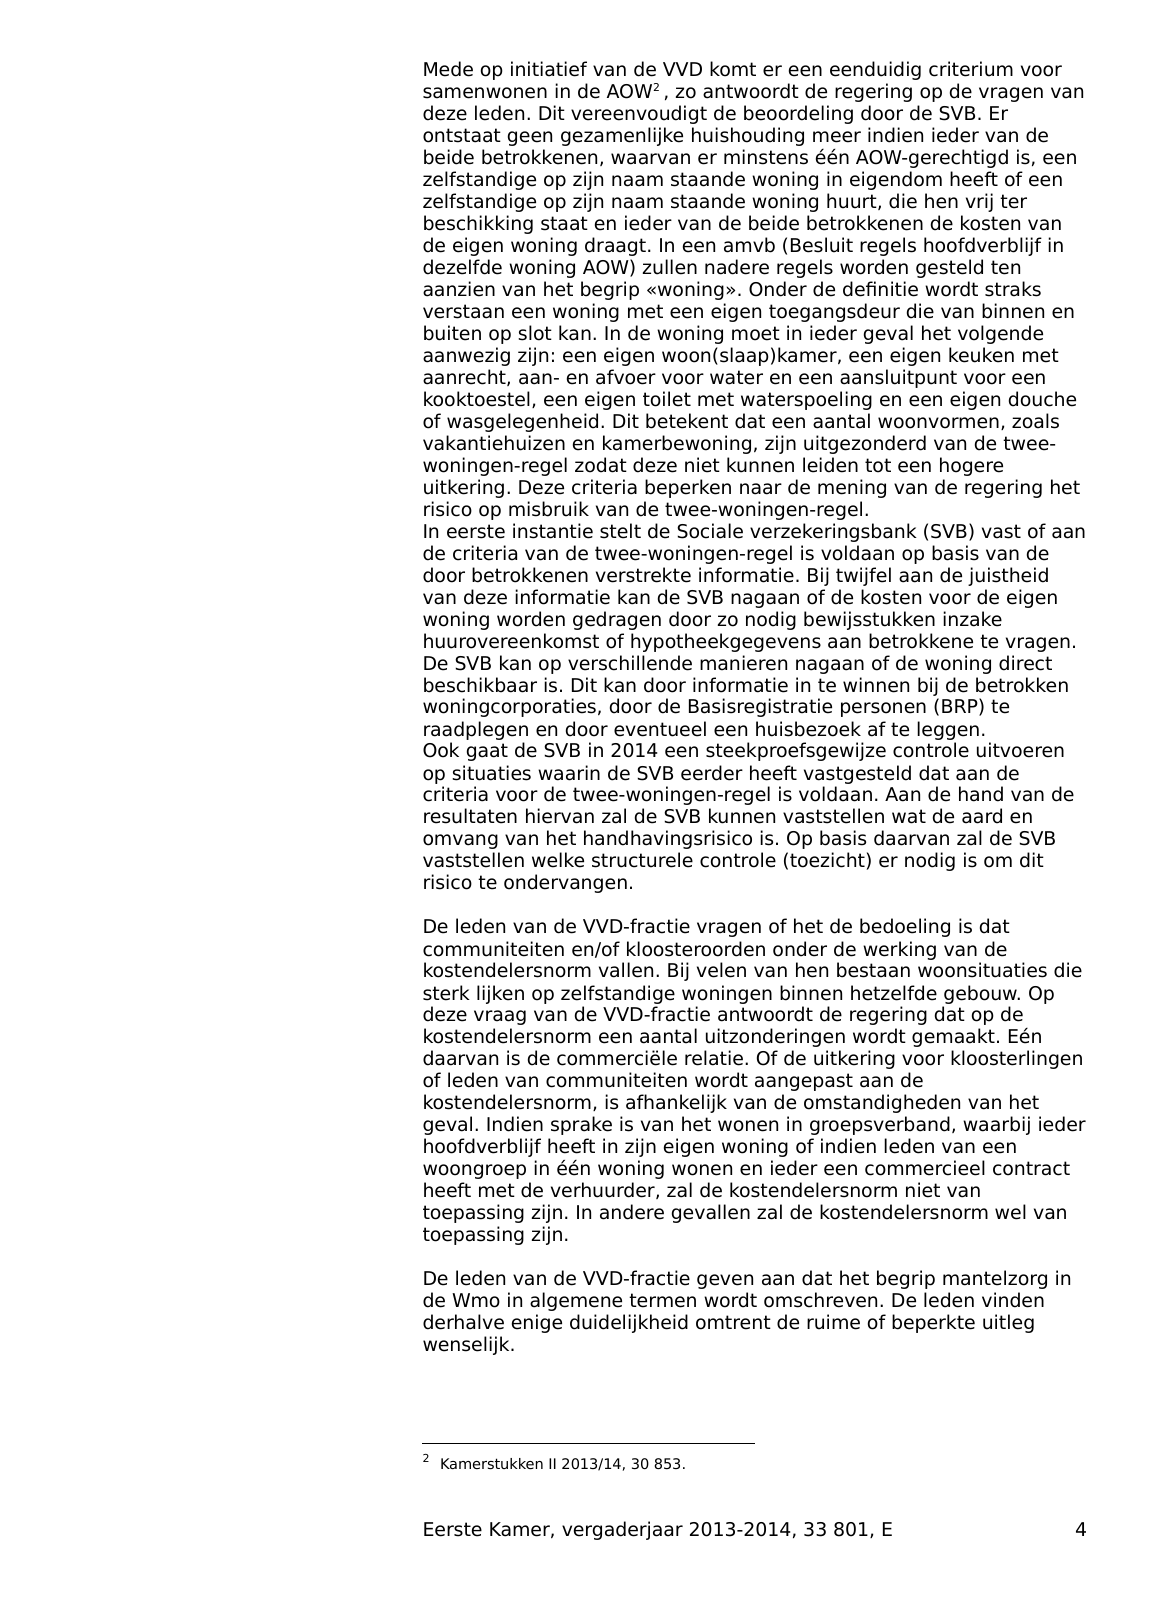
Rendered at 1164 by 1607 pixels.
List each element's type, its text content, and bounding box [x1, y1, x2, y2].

text De leden van de VVD-fractie geven aan dat het begrip mantelzorg in de Wmo in algemene termen wordt omschreven. De leden vinden derhalve enige duidelijkheid omtrent de ruime of beperkte uitleg wenselijk. [422, 1268, 1087, 1356]
text In eerste instantie stelt de Sociale verzekeringsbank (SVB) vast of aan de criteria van de twee-woningen-regel is voldaan op basis van de door betrokkenen verstrekte informatie. Bij twijfel aan de juistheid van deze informatie kan de SVB nagaan of de kosten voor de eigen woning worden gedragen door zo nodig bewijsstukken inzake huurovereenkomst of hypotheekgegevens aan betrokkene te vragen. De SVB kan op verschillende manieren nagaan of de woning direct beschikbaar is. Dit kan door informatie in te winnen bij de betrokken woningcorporaties, door de Basisregistratie personen (BRP) te raadplegen en door eventueel een huisbezoek af te leggen. [422, 521, 1087, 740]
text Kamerstukken II 2013/14, 30 853. [422, 1452, 1087, 1474]
text Mede op initiatief van de VVD komt er een eenduidig criterium voor samenwonen in de AOW, zo antwoordt de regering op de vragen van deze leden. Dit vereenvoudigt de beoordeling door de SVB. Er ontstaat geen gezamenlijke huishouding meer indien ieder van de beide betrokkenen, waarvan er minstens één AOW-gerechtigd is, een zelfstandige op zijn naam staande woning in eigendom heeft of een zelfstandige op zijn naam staande woning huurt, die hen vrij ter beschikking staat en ieder van de beide betrokkenen de kosten van de eigen woning draagt. In een amvb (Besluit regels hoofdverblijf in dezelfde woning AOW) zullen nadere regels worden gesteld ten aanzien van het begrip «woning». Onder de definitie wordt straks verstaan een woning met een eigen toegangsdeur die van binnen en buiten op slot kan. In de woning moet in ieder geval het volgende aanwezig zijn: een eigen woon(slaap)kamer, een eigen keuken met aanrecht, aan- en afvoer voor water en een aansluitpunt voor een kooktoestel, een eigen toilet met waterspoeling en een eigen douche of wasgelegenheid. Dit betekent dat een aantal woonvormen, zoals vakantiehuizen en kamerbewoning, zijn uitgezonderd van de twee-woningen-regel zodat deze niet kunnen leiden tot een hogere uitkering. Deze criteria beperken naar de mening van de regering het risico op misbruik van de twee-woningen-regel. [422, 59, 1087, 521]
text Ook gaat de SVB in 2014 een steekproefsgewijze controle uitvoeren op situaties waarin de SVB eerder heeft vastgesteld dat aan de criteria voor de twee-woningen-regel is voldaan. Aan de hand van de resultaten hiervan zal de SVB kunnen vaststellen wat de aard en omvang van het handhavingsrisico is. Op basis daarvan zal de SVB vaststellen welke structurele controle (toezicht) er nodig is om dit risico te ondervangen. [422, 740, 1087, 894]
text De leden van de VVD-fractie vragen of het de bedoeling is dat communiteiten en/of kloosteroorden onder de werking van de kostendelersnorm vallen. Bij velen van hen bestaan woonsituaties die sterk lijken op zelfstandige woningen binnen hetzelfde gebouw. Op deze vraag van de VVD-fractie antwoordt de regering dat op de kostendelersnorm een aantal uitzonderingen wordt gemaakt. Eén daarvan is de commerciële relatie. Of de uitkering voor kloosterlingen of leden van communiteiten wordt aangepast aan de kostendelersnorm, is afhankelijk van de omstandigheden van het geval. Indien sprake is van het wonen in groepsverband, waarbij ieder hoofdverblijf heeft in zijn eigen woning of indien leden van een woongroep in één woning wonen en ieder een commercieel contract heeft met de verhuurder, zal de kostendelersnorm niet van toepassing zijn. In andere gevallen zal de kostendelersnorm wel van toepassing zijn. [422, 916, 1087, 1246]
